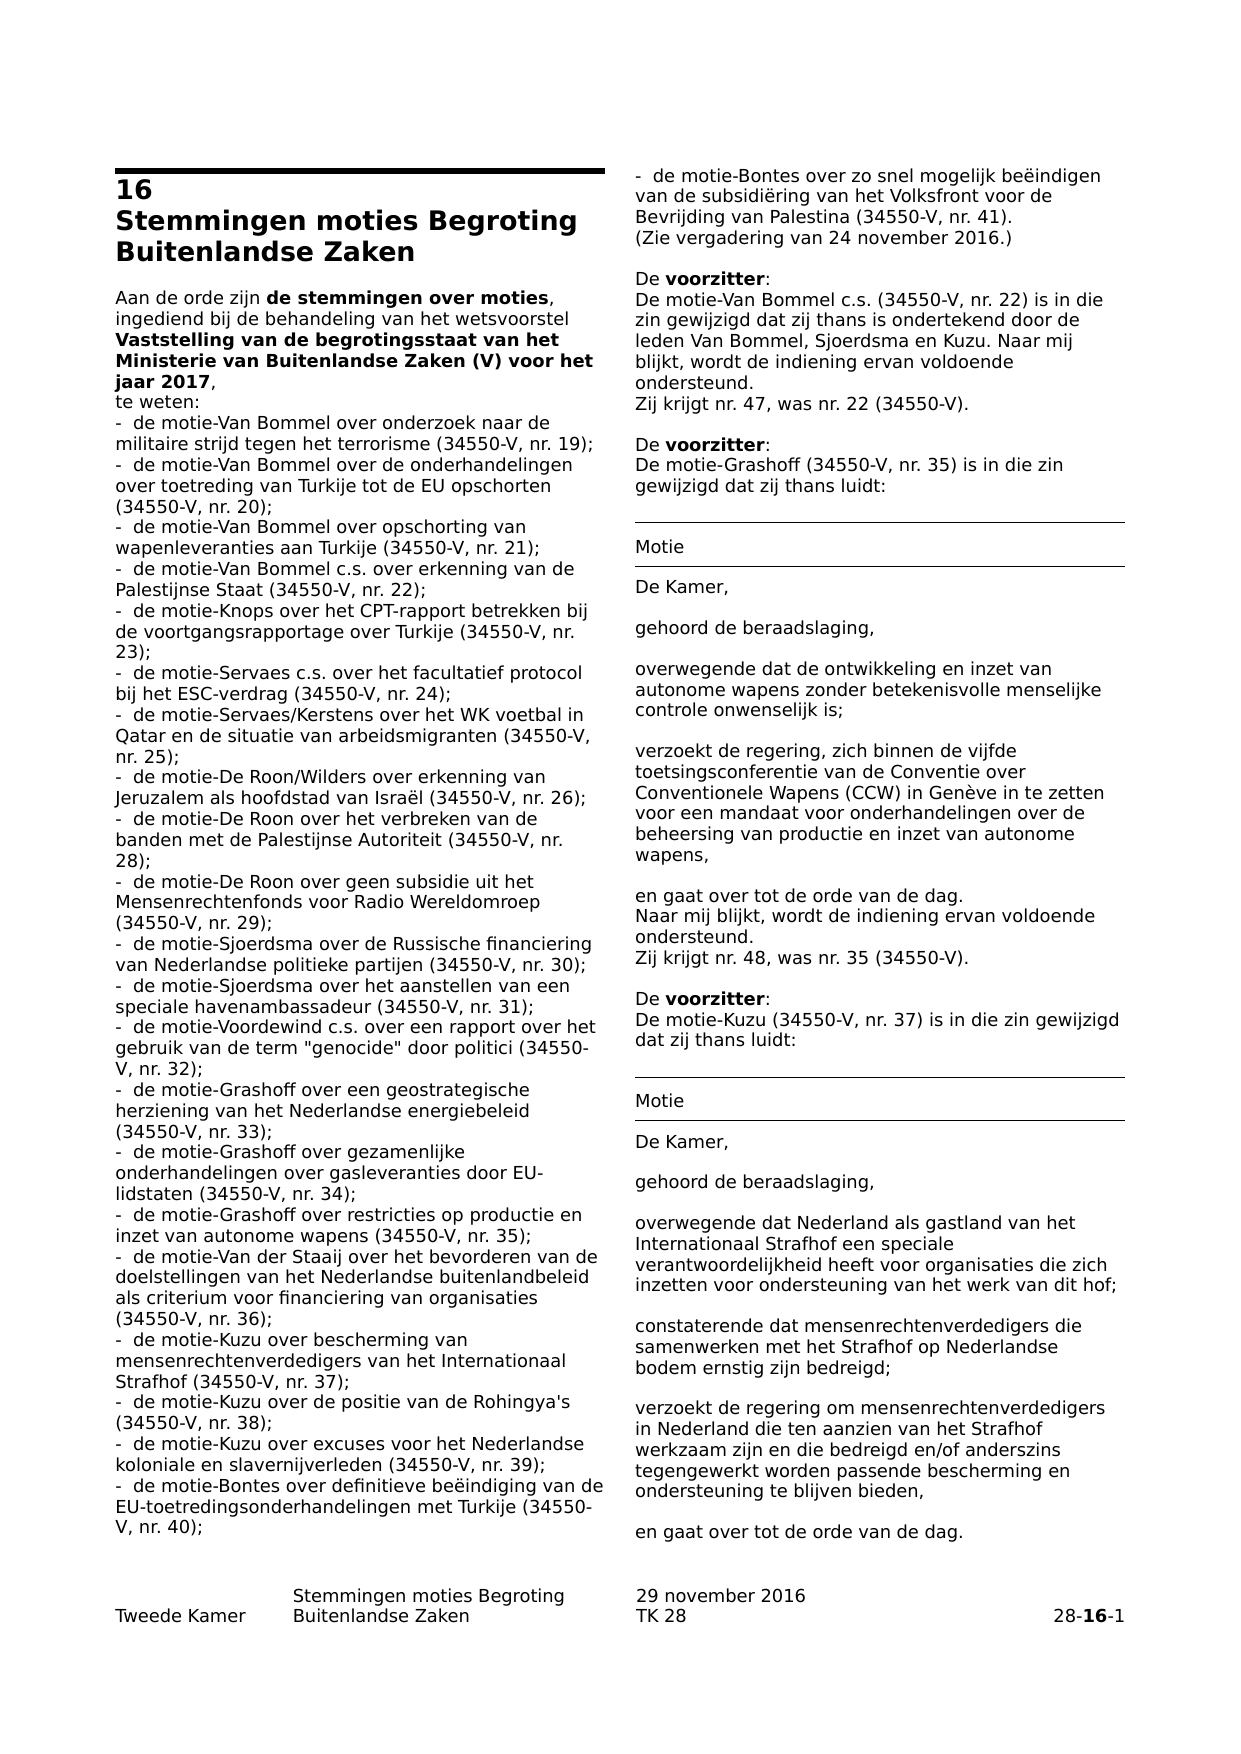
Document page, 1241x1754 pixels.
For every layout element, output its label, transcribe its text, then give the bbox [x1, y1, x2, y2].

text De Kamer, [635, 577, 1125, 598]
title 16 Stemmingen moties Begroting Buitenlandse Zaken [115, 174, 605, 268]
text verzoekt de regering om mensenrechtenverdedigers in Nederland die ten aanzien van het Strafhof werkzaam zijn en die bedreigd en/of anderszins tegengewerkt worden passende bescherming en ondersteuning te blijven bieden, [635, 1398, 1125, 1502]
text Zij krijgt nr. 47, was nr. 22 (34550-V). [635, 393, 1125, 414]
text gehoord de beraadslaging, [635, 1172, 1125, 1193]
text De motie-Kuzu (34550-V, nr. 37) is in die zin gewijzigd dat zij thans luidt: [635, 1009, 1125, 1051]
text overwegende dat de ontwikkeling en inzet van autonome wapens zonder betekenisvolle menselijke controle onwenselijk is; [635, 659, 1125, 721]
list de motie-Grashoff over gezamenlijke onderhandelingen over gasleveranties door EU-lidstaten (34550-V, nr. 34); [115, 1142, 605, 1205]
text De Kamer, [635, 1132, 1125, 1152]
text verzoekt de regering, zich binnen de vijfde toetsingsconferentie van de Conventie over Conventionele Wapens (CCW) in Genève in te zetten voor een mandaat voor onderhandelingen over de beheersing van productie en inzet van autonome wapens, [635, 741, 1125, 865]
text overwegende dat Nederland als gastland van het Internationaal Strafhof een speciale verantwoordelijkheid heeft voor organisaties die zich inzetten voor ondersteuning van het werk van dit hof; [635, 1213, 1125, 1296]
list de motie-Van der Staaij over het bevorderen van de doelstellingen van het Nederlandse buitenlandbeleid als criterium voor financiering van organisaties (34550-V, nr. 36); [115, 1246, 605, 1330]
list de motie-Grashoff over een geostrategische herziening van het Nederlandse energiebeleid (34550-V, nr. 33); [115, 1080, 605, 1142]
list de motie-Kuzu over bescherming van mensenrechtenverdedigers van het Internationaal Strafhof (34550-V, nr. 37); [115, 1330, 605, 1392]
list de motie-Van Bommel c.s. over erkenning van de Palestijnse Staat (34550-V, nr. 22); [115, 559, 605, 601]
text Motie [635, 537, 1125, 557]
list de motie-Kuzu over excuses voor het Nederlandse koloniale en slavernijverleden (34550-V, nr. 39); [115, 1434, 605, 1476]
list de motie-Servaes/Kerstens over het WK voetbal in Qatar en de situatie van arbeidsmigranten (34550-V, nr. 25); [115, 705, 605, 767]
text constaterende dat mensenrechtenverdedigers die samenwerken met het Strafhof op Nederlandse bodem ernstig zijn bedreigd; [635, 1316, 1125, 1378]
list de motie-Grashoff over restricties op productie en inzet van autonome wapens (34550-V, nr. 35); [115, 1205, 605, 1246]
text De motie-Van Bommel c.s. (34550-V, nr. 22) is in die zin gewijzigd dat zij thans is ondertekend door de leden Van Bommel, Sjoerdsma en Kuzu. Naar mij blijkt, wordt de indiening ervan voldoende ondersteund. [635, 289, 1125, 393]
list de motie-Sjoerdsma over de Russische financiering van Nederlandse politieke partijen (34550-V, nr. 30); [115, 934, 605, 976]
text Motie [635, 1091, 1125, 1112]
text (Zie vergadering van 24 november 2016.) [635, 228, 1125, 249]
list de motie-Knops over het CPT-rapport betrekken bij de voortgangsrapportage over Turkije (34550-V, nr. 23); [115, 601, 605, 663]
list de motie-Kuzu over de positie van de Rohingya's (34550-V, nr. 38); [115, 1392, 605, 1434]
text Naar mij blijkt, wordt de indiening ervan voldoende ondersteund. [635, 906, 1125, 948]
text Zij krijgt nr. 48, was nr. 35 (34550-V). [635, 948, 1125, 969]
list de motie-Van Bommel over opschorting van wapenleveranties aan Turkije (34550-V, nr. 21); [115, 517, 605, 559]
list de motie-De Roon/Wilders over erkenning van Jeruzalem als hoofdstad van Israël (34550-V, nr. 26); [115, 767, 605, 809]
text Aan de orde zijn de stemmingen over moties, ingediend bij de behandeling van het wetsvoorstel Vaststelling van de begrotingsstaat van het Ministerie van Buitenlandse Zaken (V) voor het jaar 2017, [115, 288, 605, 392]
list de motie-Servaes c.s. over het facultatief protocol bij het ESC-verdrag (34550-V, nr. 24); [115, 663, 605, 705]
text De voorzitter: [635, 989, 1125, 1009]
text gehoord de beraadslaging, [635, 618, 1125, 639]
text De voorzitter: [635, 434, 1125, 455]
text en gaat over tot de orde van de dag. [635, 1522, 1125, 1543]
text De voorzitter: [635, 269, 1125, 289]
list de motie-Sjoerdsma over het aanstellen van een speciale havenambassadeur (34550-V, nr. 31); [115, 976, 605, 1017]
list de motie-Bontes over zo snel mogelijk beëindigen van de subsidiëring van het Volksfront voor de Bevrijding van Palestina (34550-V, nr. 41). [635, 165, 1125, 228]
text De motie-Grashoff (34550-V, nr. 35) is in die zin gewijzigd dat zij thans luidt: [635, 455, 1125, 497]
list de motie-Voordewind c.s. over een rapport over het gebruik van de term "genocide" door politici (34550-V, nr. 32); [115, 1017, 605, 1080]
list de motie-Bontes over definitieve beëindiging van de EU-toetredingsonderhandelingen met Turkije (34550-V, nr. 40); [115, 1476, 605, 1538]
list de motie-Van Bommel over de onderhandelingen over toetreding van Turkije tot de EU opschorten (34550-V, nr. 20); [115, 455, 605, 517]
list de motie-De Roon over het verbreken van de banden met de Palestijnse Autoriteit (34550-V, nr. 28); [115, 809, 605, 871]
list de motie-Van Bommel over onderzoek naar de militaire strijd tegen het terrorisme (34550-V, nr. 19); [115, 413, 605, 455]
text te weten: [115, 392, 605, 413]
list de motie-De Roon over geen subsidie uit het Mensenrechtenfonds voor Radio Wereldomroep (34550-V, nr. 29); [115, 871, 605, 934]
text en gaat over tot de orde van de dag. [635, 885, 1125, 906]
